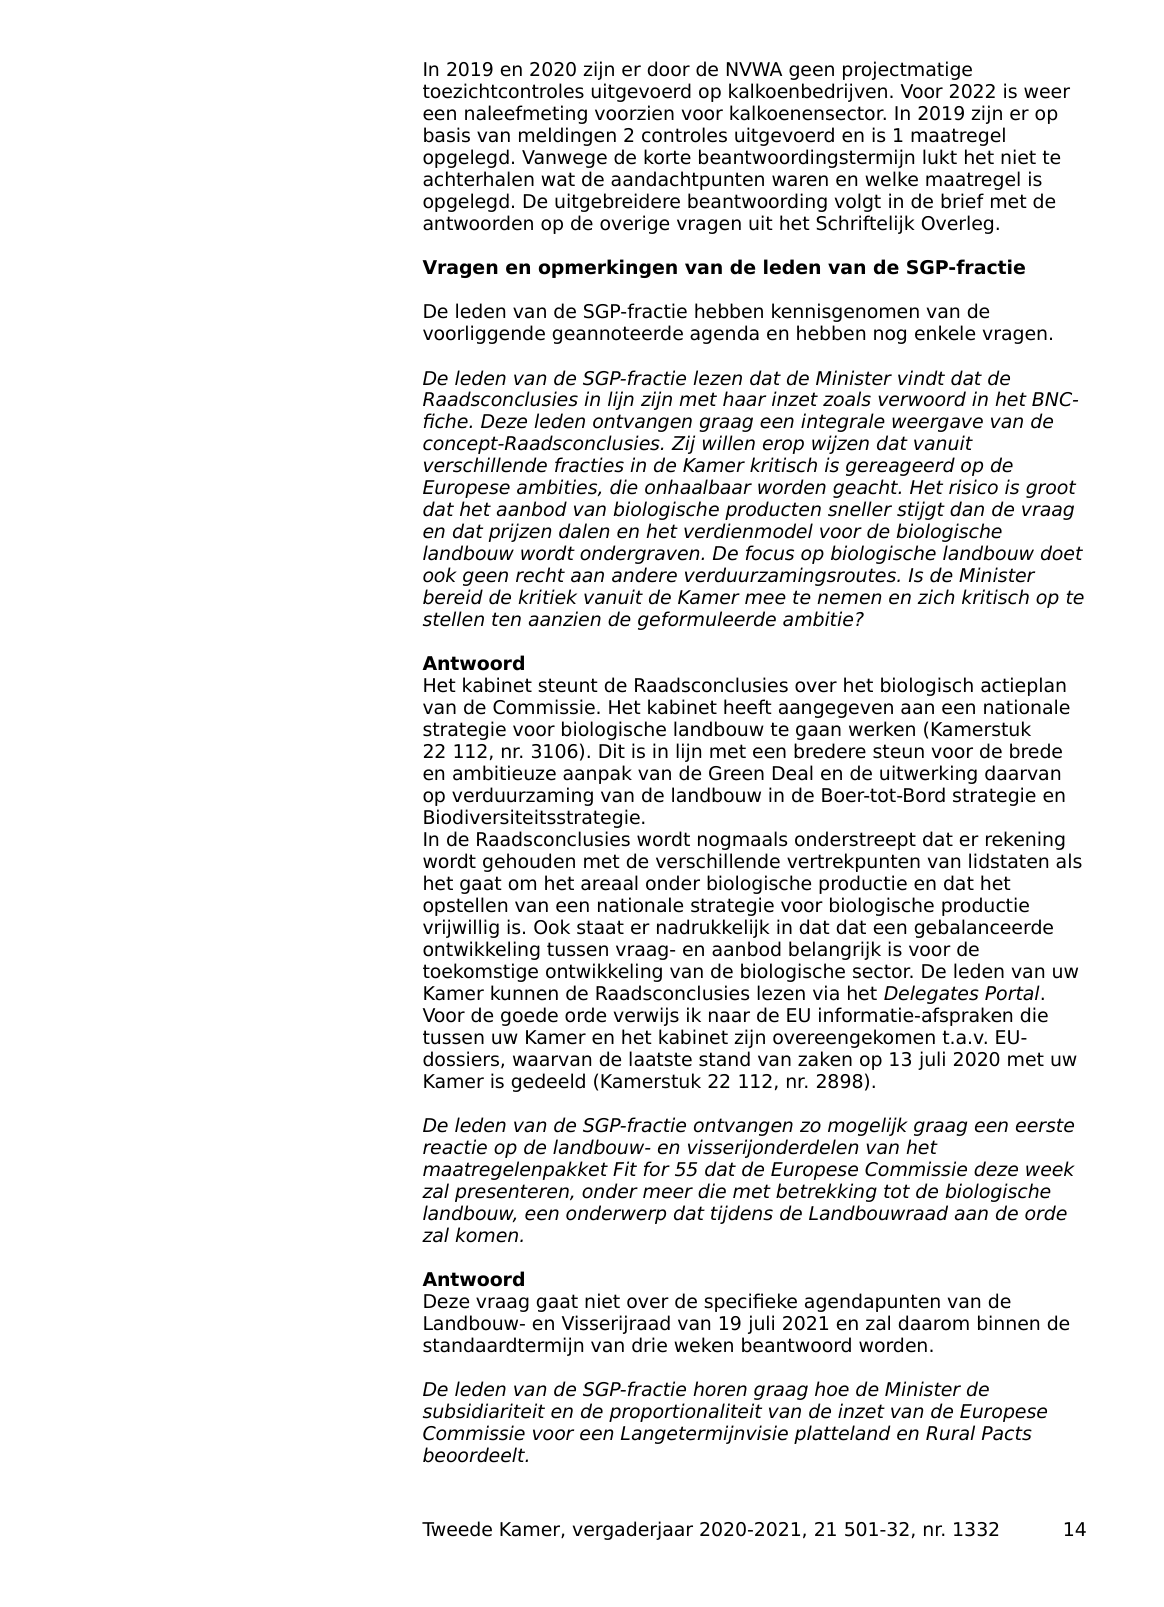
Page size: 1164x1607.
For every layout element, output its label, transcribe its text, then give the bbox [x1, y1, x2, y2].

subtitle Vragen en opmerkingen van de leden van de SGP-fractie [422, 257, 1087, 279]
text In de Raadsconclusies wordt nogmaals onderstreept dat er rekening wordt gehouden met de verschillende vertrekpunten van lidstaten als het gaat om het areaal onder biologische productie en dat het opstellen van een nationale strategie voor biologische productie vrijwillig is. Ook staat er nadrukkelijk in dat dat een gebalanceerde ontwikkeling tussen vraag- en aanbod belangrijk is voor de toekomstige ontwikkeling van de biologische sector. De leden van uw Kamer kunnen de Raadsconclusies lezen via het Delegates Portal. [422, 829, 1087, 1005]
text Antwoord [422, 1269, 1087, 1291]
text Deze vraag gaat niet over de specifieke agendapunten van de Landbouw- en Visserijraad van 19 juli 2021 en zal daarom binnen de standaardtermijn van drie weken beantwoord worden. [422, 1291, 1087, 1357]
text De leden van de SGP-fractie hebben kennisgenomen van de voorliggende geannoteerde agenda en hebben nog enkele vragen. [422, 301, 1087, 345]
text Antwoord [422, 653, 1087, 675]
text De leden van de SGP-fractie lezen dat de Minister vindt dat de Raadsconclusies in lijn zijn met haar inzet zoals verwoord in het BNC-fiche. Deze leden ontvangen graag een integrale weergave van de concept-Raadsconclusies. Zij willen erop wijzen dat vanuit verschillende fracties in de Kamer kritisch is gereageerd op de Europese ambities, die onhaalbaar worden geacht. Het risico is groot dat het aanbod van biologische producten sneller stijgt dan de vraag en dat prijzen dalen en het verdienmodel voor de biologische landbouw wordt ondergraven. De focus op biologische landbouw doet ook geen recht aan andere verduurzamingsroutes. Is de Minister bereid de kritiek vanuit de Kamer mee te nemen en zich kritisch op te stellen ten aanzien de geformuleerde ambitie? [422, 367, 1087, 631]
text De leden van de SGP-fractie horen graag hoe de Minister de subsidiariteit en de proportionaliteit van de inzet van de Europese Commissie voor een Langetermijnvisie platteland en Rural Pacts beoordeelt. [422, 1379, 1087, 1467]
text Het kabinet steunt de Raadsconclusies over het biologisch actieplan van de Commissie. Het kabinet heeft aangegeven aan een nationale strategie voor biologische landbouw te gaan werken (Kamerstuk 22 112, nr. 3106). Dit is in lijn met een bredere steun voor de brede en ambitieuze aanpak van de Green Deal en de uitwerking daarvan op verduurzaming van de landbouw in de Boer-tot-Bord strategie en Biodiversiteitsstrategie. [422, 675, 1087, 829]
text Voor de goede orde verwijs ik naar de EU informatie-afspraken die tussen uw Kamer en het kabinet zijn overeengekomen t.a.v. EU-dossiers, waarvan de laatste stand van zaken op 13 juli 2020 met uw Kamer is gedeeld (Kamerstuk 22 112, nr. 2898). [422, 1005, 1087, 1093]
text In 2019 en 2020 zijn er door de NVWA geen projectmatige toezichtcontroles uitgevoerd op kalkoenbedrijven. Voor 2022 is weer een naleefmeting voorzien voor kalkoenensector. In 2019 zijn er op basis van meldingen 2 controles uitgevoerd en is 1 maatregel opgelegd. Vanwege de korte beantwoordingstermijn lukt het niet te achterhalen wat de aandachtpunten waren en welke maatregel is opgelegd. De uitgebreidere beantwoording volgt in de brief met de antwoorden op de overige vragen uit het Schriftelijk Overleg. [422, 59, 1087, 235]
text De leden van de SGP-fractie ontvangen zo mogelijk graag een eerste reactie op de landbouw- en visserijonderdelen van het maatregelenpakket Fit for 55 dat de Europese Commissie deze week zal presenteren, onder meer die met betrekking tot de biologische landbouw, een onderwerp dat tijdens de Landbouwraad aan de orde zal komen. [422, 1115, 1087, 1247]
